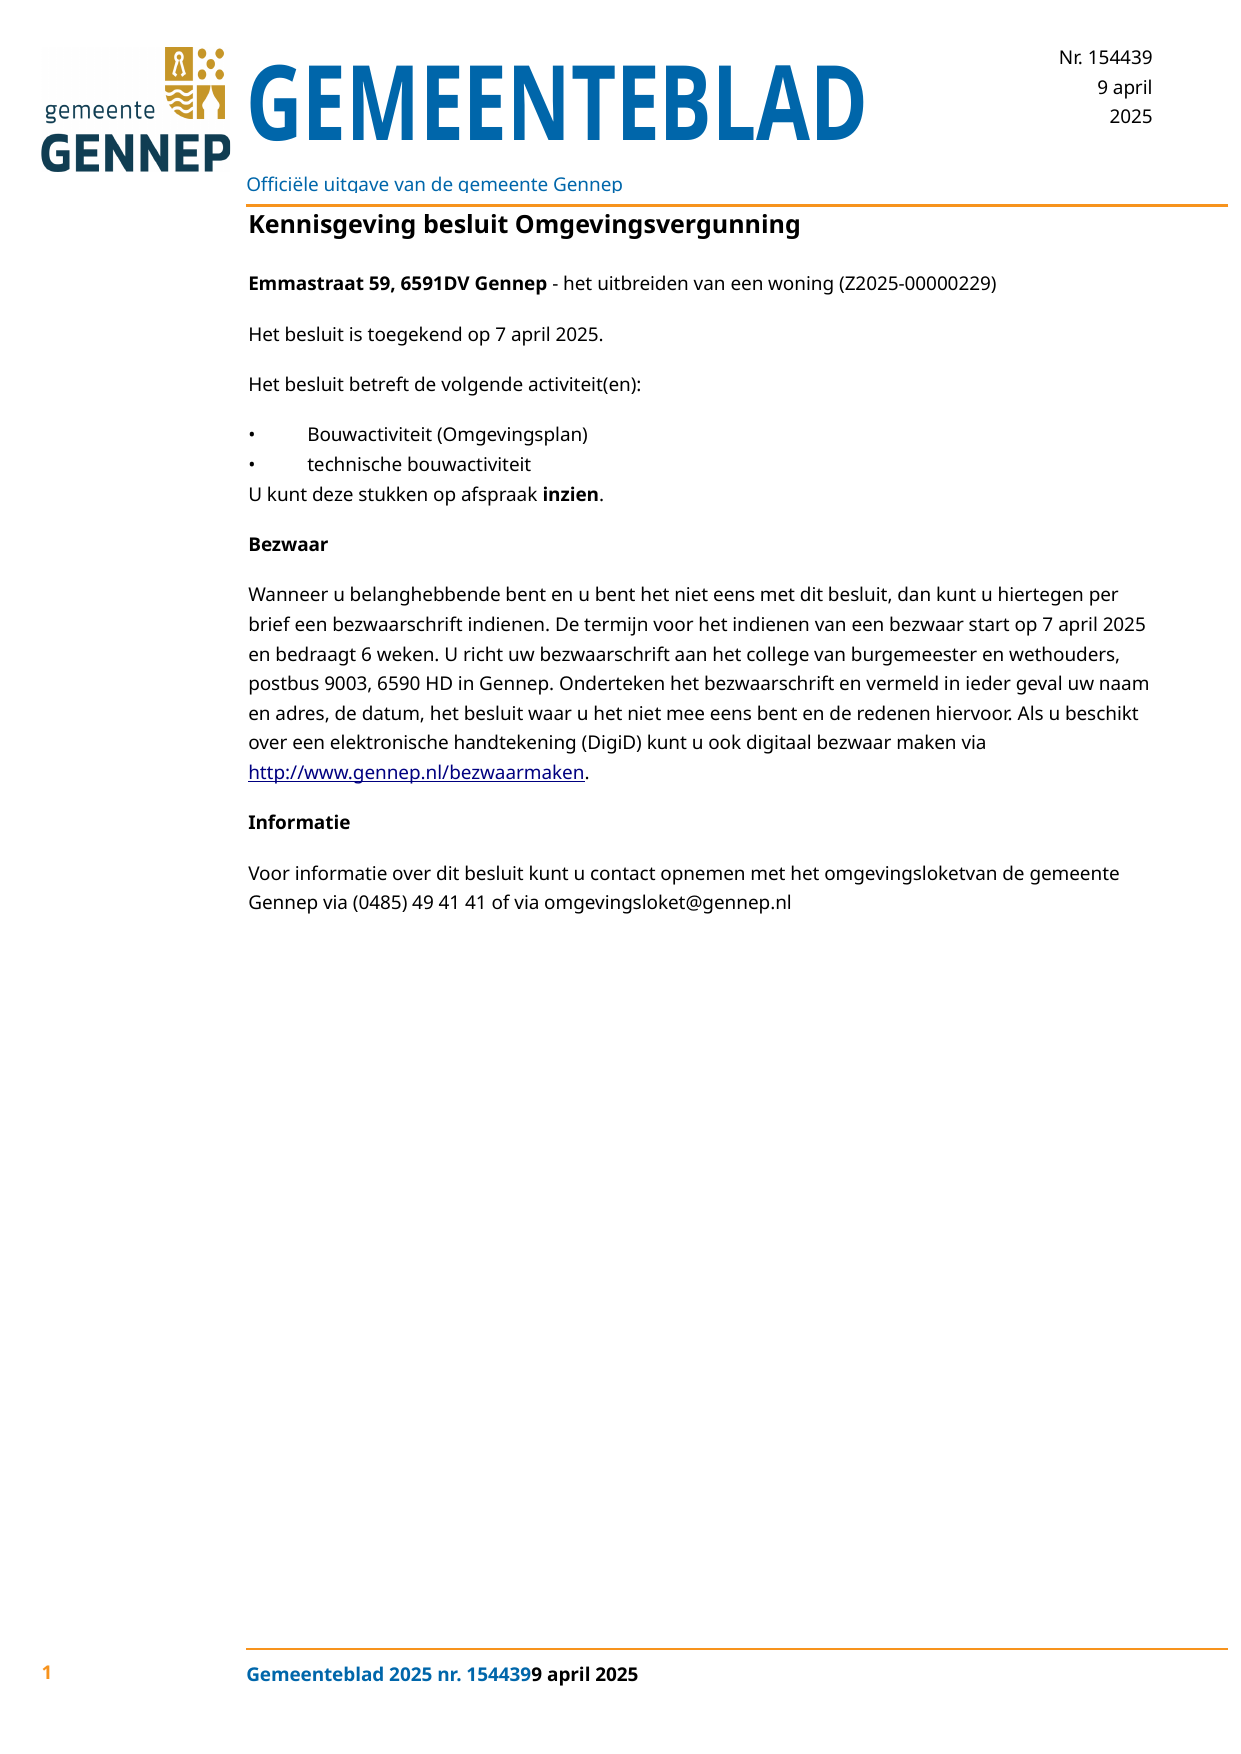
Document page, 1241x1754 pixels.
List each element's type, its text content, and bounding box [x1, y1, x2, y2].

text Voor informatie over dit besluit kunt u contact opnemen met het omgevingsloketvan de gemeente Gennep via (0485) 49 41 41 of via omgevingsloket@gennep.nl [248, 860, 1152, 915]
list Bouwactiviteit (Omgevingsplan) [248, 422, 1152, 447]
text Het besluit is toegekend op 7 april 2025. [248, 321, 1152, 346]
text Bezwaar [248, 531, 1152, 557]
text Emmastraat 59, 6591DV Gennep - het uitbreiden van een woning (Z2025-00000229) [248, 270, 1152, 296]
picture [41, 47, 231, 172]
text Wanneer u belanghebbende bent en u bent het niet eens met dit besluit, dan kunt u hiertegen per brief een bezwaarschrift indienen. De termijn voor het indienen van een bezwaar start op 7 april 2025 en bedraagt 6 weken. U richt uw bezwaarschrift aan het college van burgemeester en wethouders, postbus 9003, 6590 HD in Gennep. Onderteken het bezwaarschrift en vermeld in ieder geval uw naam en adres, de datum, het besluit waar u het niet mee eens bent en de redenen hiervoor. Als u beschikt over een elektronische handtekening (DigiD) kunt u ook digitaal bezwaar maken via http://www.gennep.nl/bezwaarmaken. [248, 582, 1152, 785]
text Informatie [248, 809, 1152, 835]
text Kennisgeving besluit Omgevingsvergunning [248, 207, 1152, 241]
text Het besluit betreft de volgende activiteit(en): [248, 371, 1152, 397]
list technische bouwactiviteit [248, 451, 1152, 477]
text U kunt deze stukken op afspraak inzien. [248, 481, 1152, 506]
